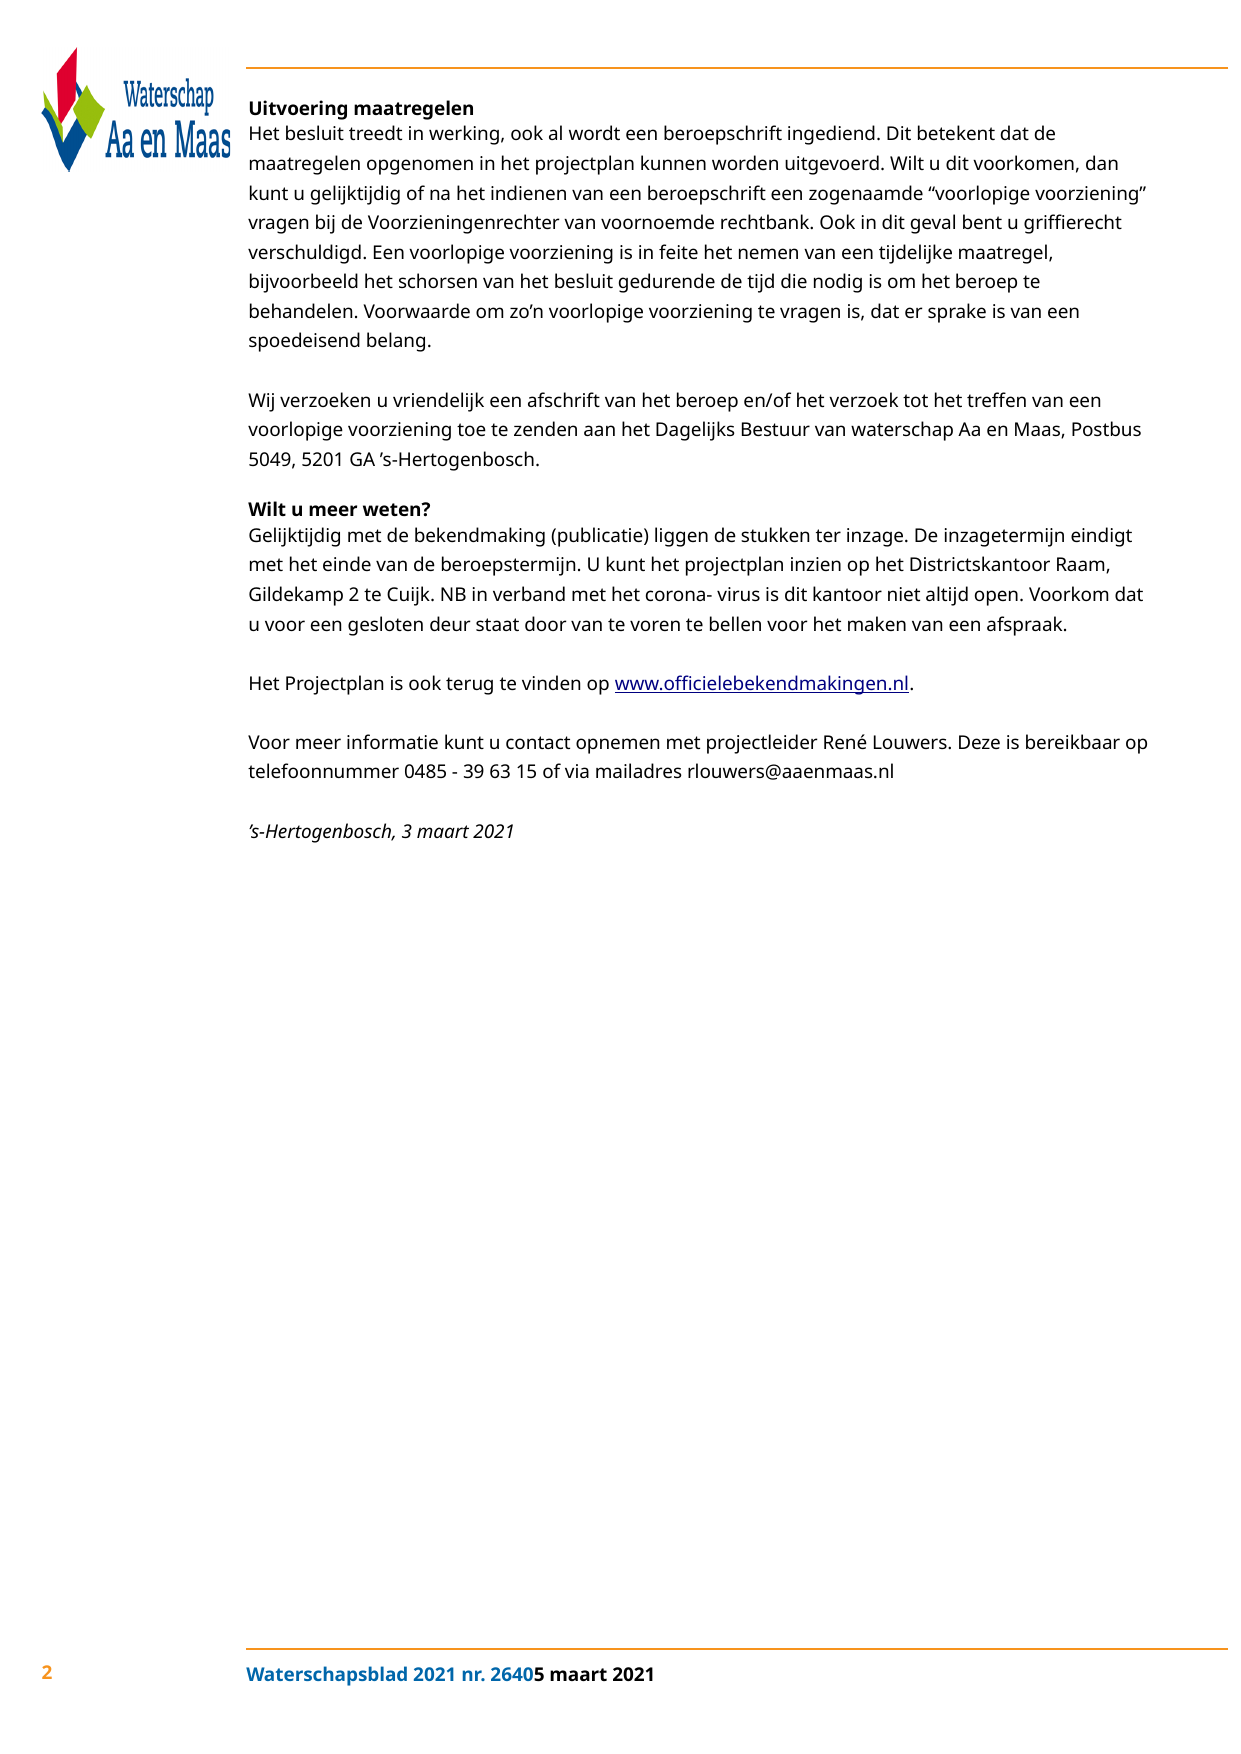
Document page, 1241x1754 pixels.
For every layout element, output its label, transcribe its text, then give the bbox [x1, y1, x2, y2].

text Wij verzoeken u vriendelijk een afschrift van het beroep en/of het verzoek tot het treffen van een voorlopige voorziening toe te zenden aan het Dagelijks Bestuur van waterschap Aa en Maas, Postbus 5049, 5201 GA ’s-Hertogenbosch. [248, 387, 1152, 472]
text Voor meer informatie kunt u contact opnemen met projectleider René Louwers. Deze is bereikbaar op telefoonnummer 0485 - 39 63 15 of via mailadres rlouwers@aaenmaas.nl [248, 729, 1152, 784]
text Het besluit treedt in werking, ook al wordt een beroepschrift ingediend. Dit betekent dat de maatregelen opgenomen in het projectplan kunnen worden uitgevoerd. Wilt u dit voorkomen, dan kunt u gelijktijdig of na het indienen van een beroepschrift een zogenaamde “voorlopige voorziening” vragen bij de Voorzieningenrechter van voornoemde rechtbank. Ook in dit geval bent u griffierecht verschuldigd. Een voorlopige voorziening is in feite het nemen van een tijdelijke maatregel, bijvoorbeeld het schorsen van het besluit gedurende de tijd die nodig is om het beroep te behandelen. Voorwaarde om zo’n voorlopige voorziening te vragen is, dat er sprake is van een spoedeisend belang. [248, 121, 1152, 353]
text Wilt u meer weten? [248, 496, 1152, 522]
text Gelijktijdig met de bekendmaking (publicatie) liggen de stukken ter inzage. De inzagetermijn eindigt met het einde van de beroepstermijn. U kunt het projectplan inzien op het Districtskantoor Raam, Gildekamp 2 te Cuijk. NB in verband met het corona- virus is dit kantoor niet altijd open. Voorkom dat u voor een gesloten deur staat door van te voren te bellen voor het maken van een afspraak. [248, 522, 1152, 637]
picture [41, 47, 231, 172]
text Het Projectplan is ook terug te vinden op www.officielebekendmakingen.nl. [248, 670, 1152, 696]
text Uitvoering maatregelen [248, 95, 1152, 121]
text ’s-Hertogenbosch, 3 maart 2021 [248, 818, 1152, 844]
